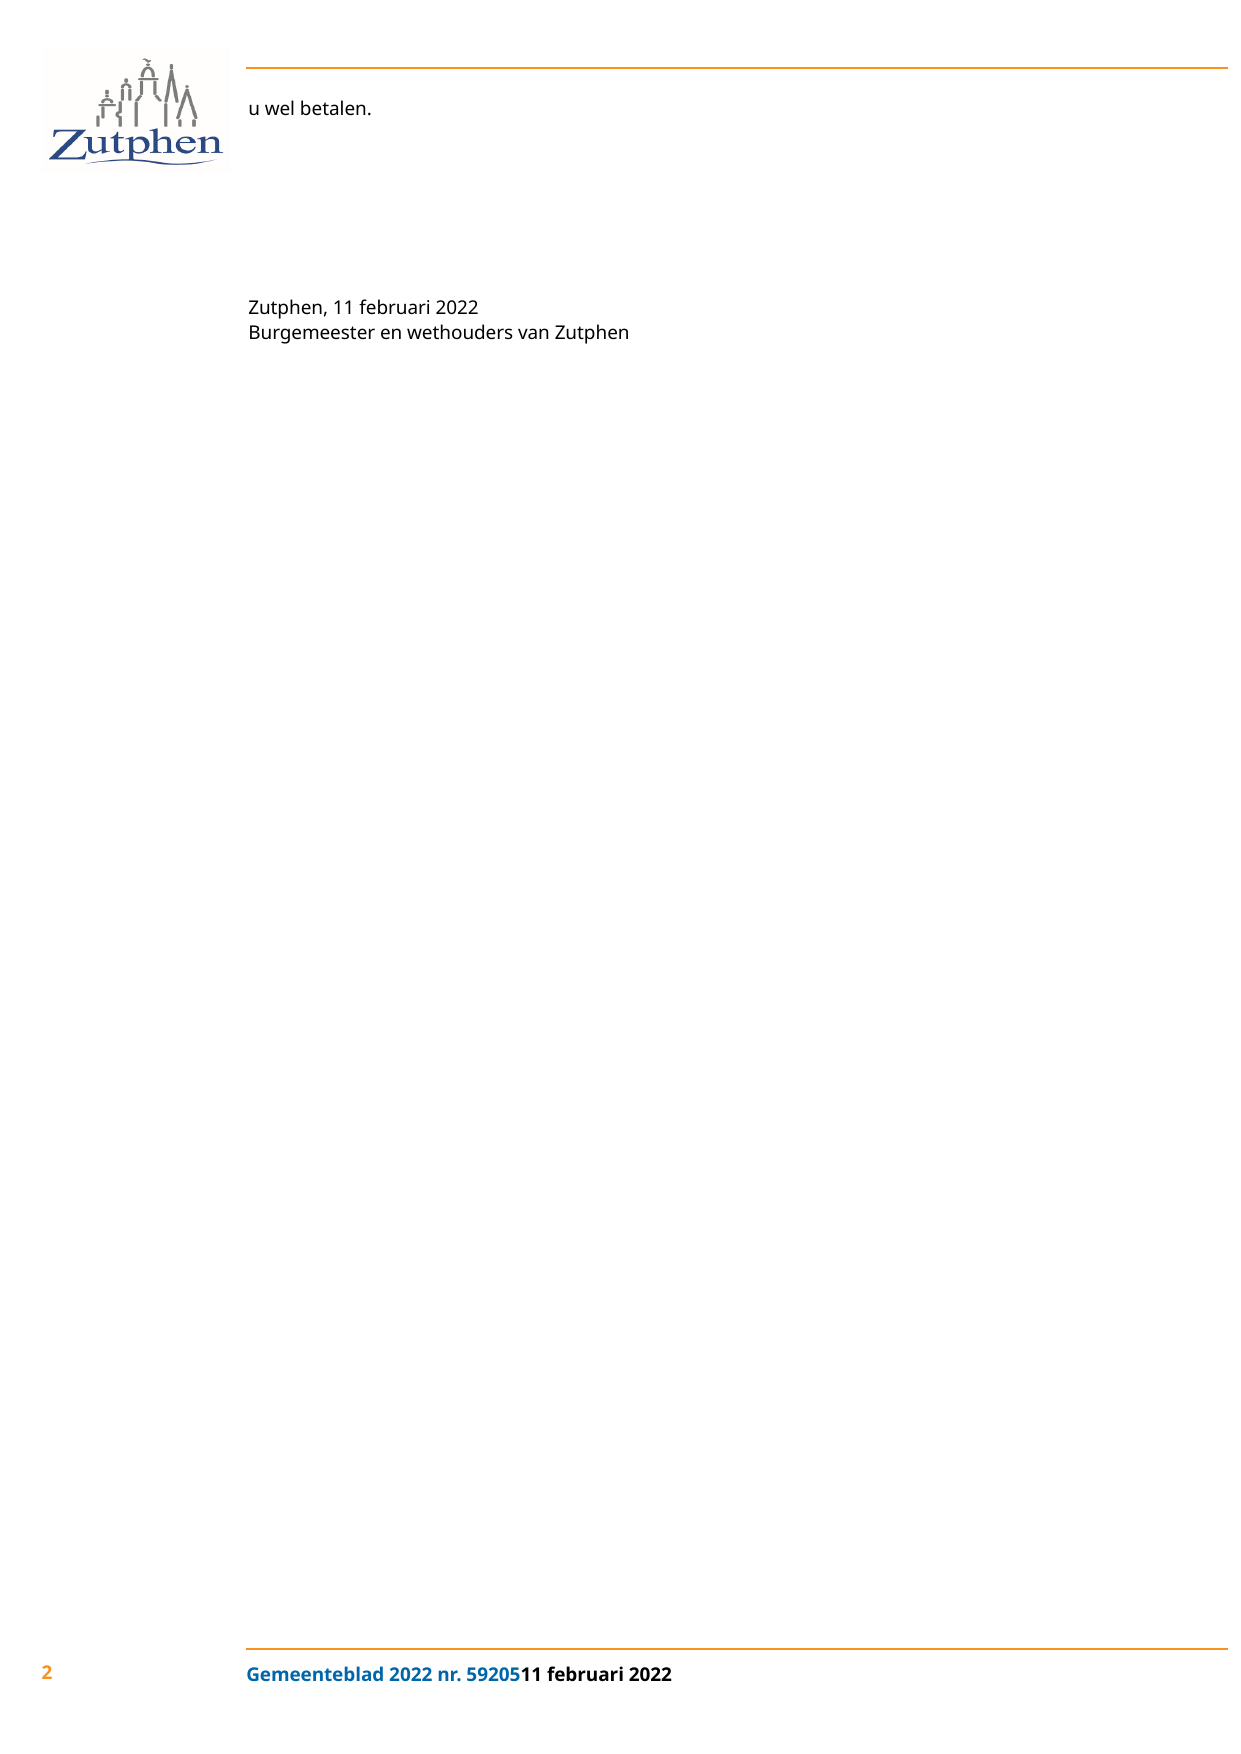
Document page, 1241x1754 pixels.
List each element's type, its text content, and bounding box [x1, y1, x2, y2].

text Burgemeester en wethouders van Zutphen [248, 319, 1152, 345]
picture [41, 47, 231, 172]
text Zutphen, 11 februari 2022 [248, 294, 1152, 319]
text u wel betalen. [248, 95, 1152, 121]
